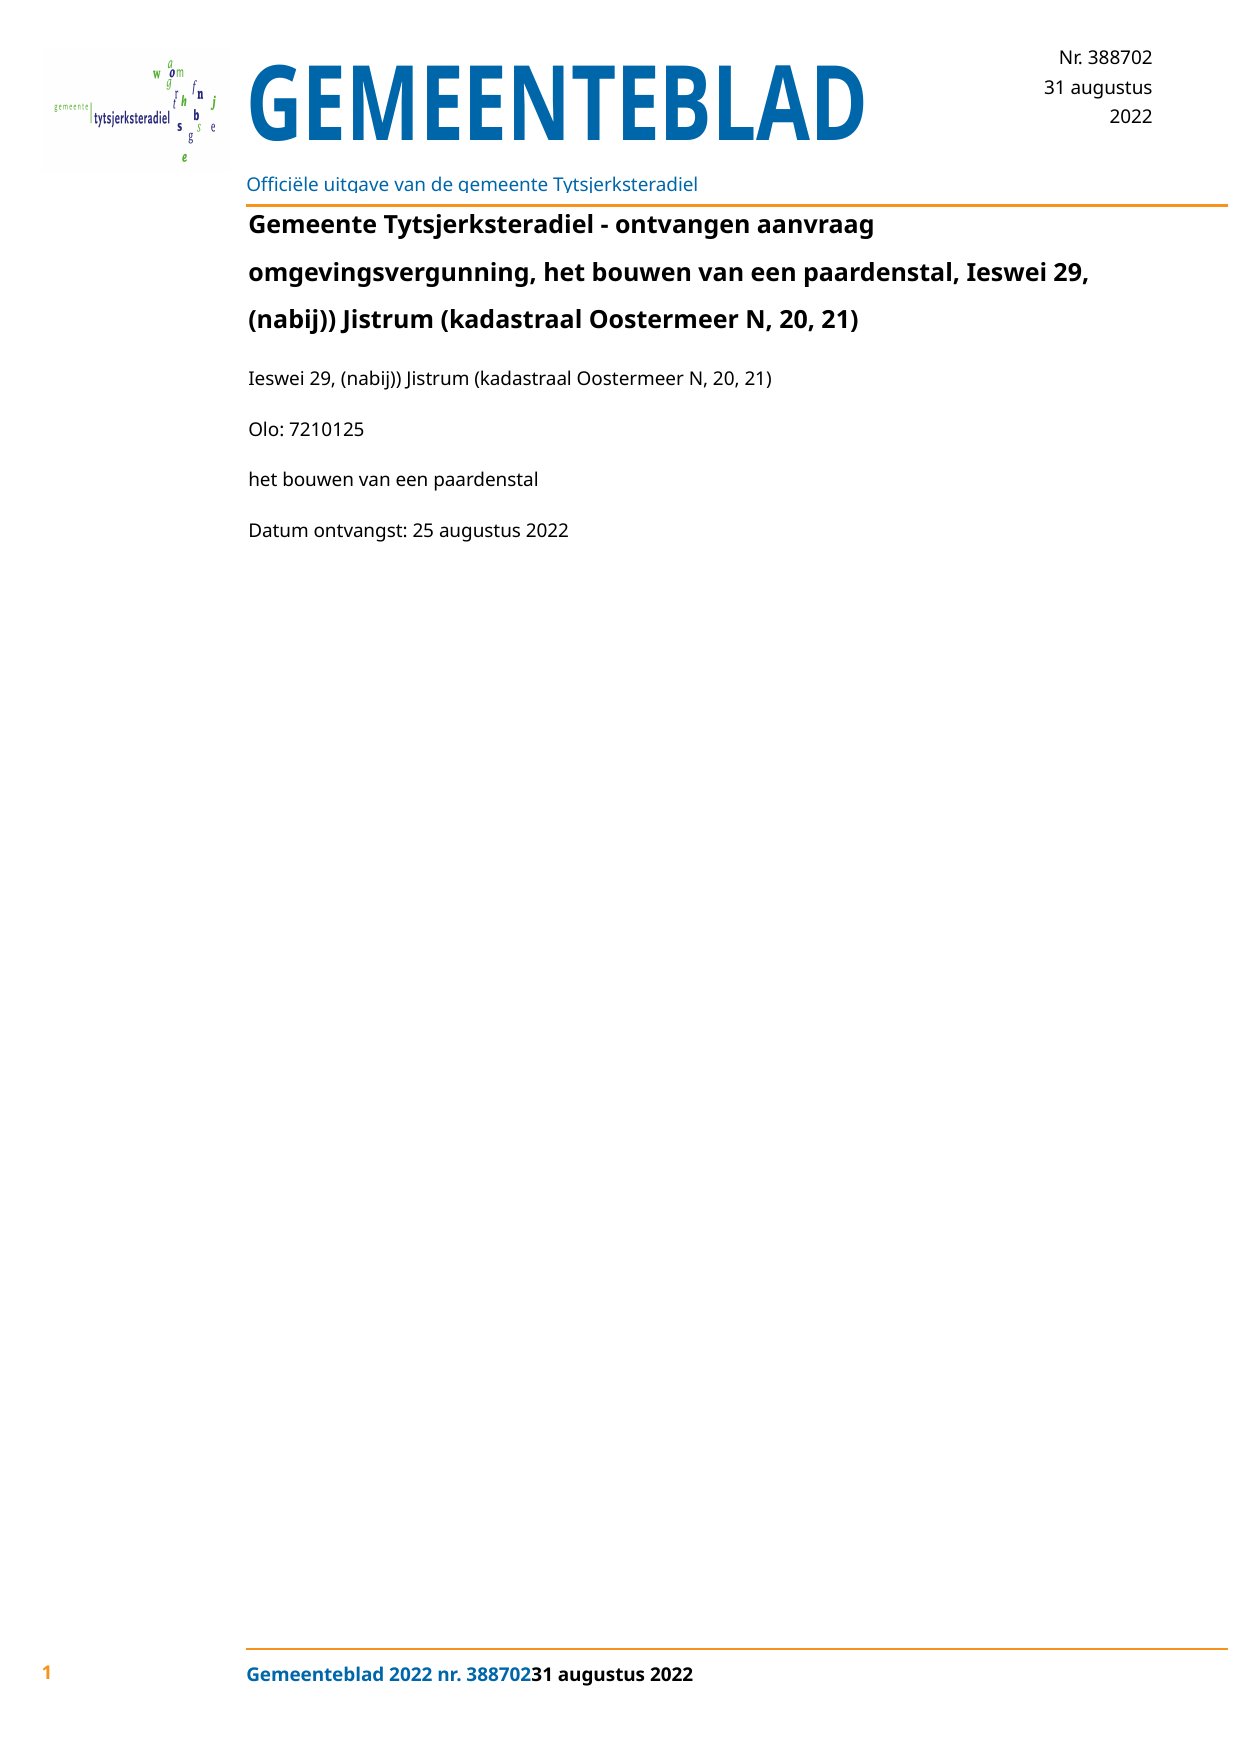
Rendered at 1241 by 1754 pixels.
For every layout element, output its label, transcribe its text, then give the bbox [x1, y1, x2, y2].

text Datum ontvangst: 25 augustus 2022 [248, 517, 1152, 542]
text Gemeente Tytsjerksteradiel - ontvangen aanvraag omgevingsvergunning, het bouwen van een paardenstal, Ieswei 29, (nabij)) Jistrum (kadastraal Oostermeer N, 20, 21) [248, 207, 1152, 336]
text Ieswei 29, (nabij)) Jistrum (kadastraal Oostermeer N, 20, 21) [248, 366, 1152, 391]
text het bouwen van een paardenstal [248, 466, 1152, 492]
text Olo: 7210125 [248, 416, 1152, 442]
picture [41, 47, 231, 172]
